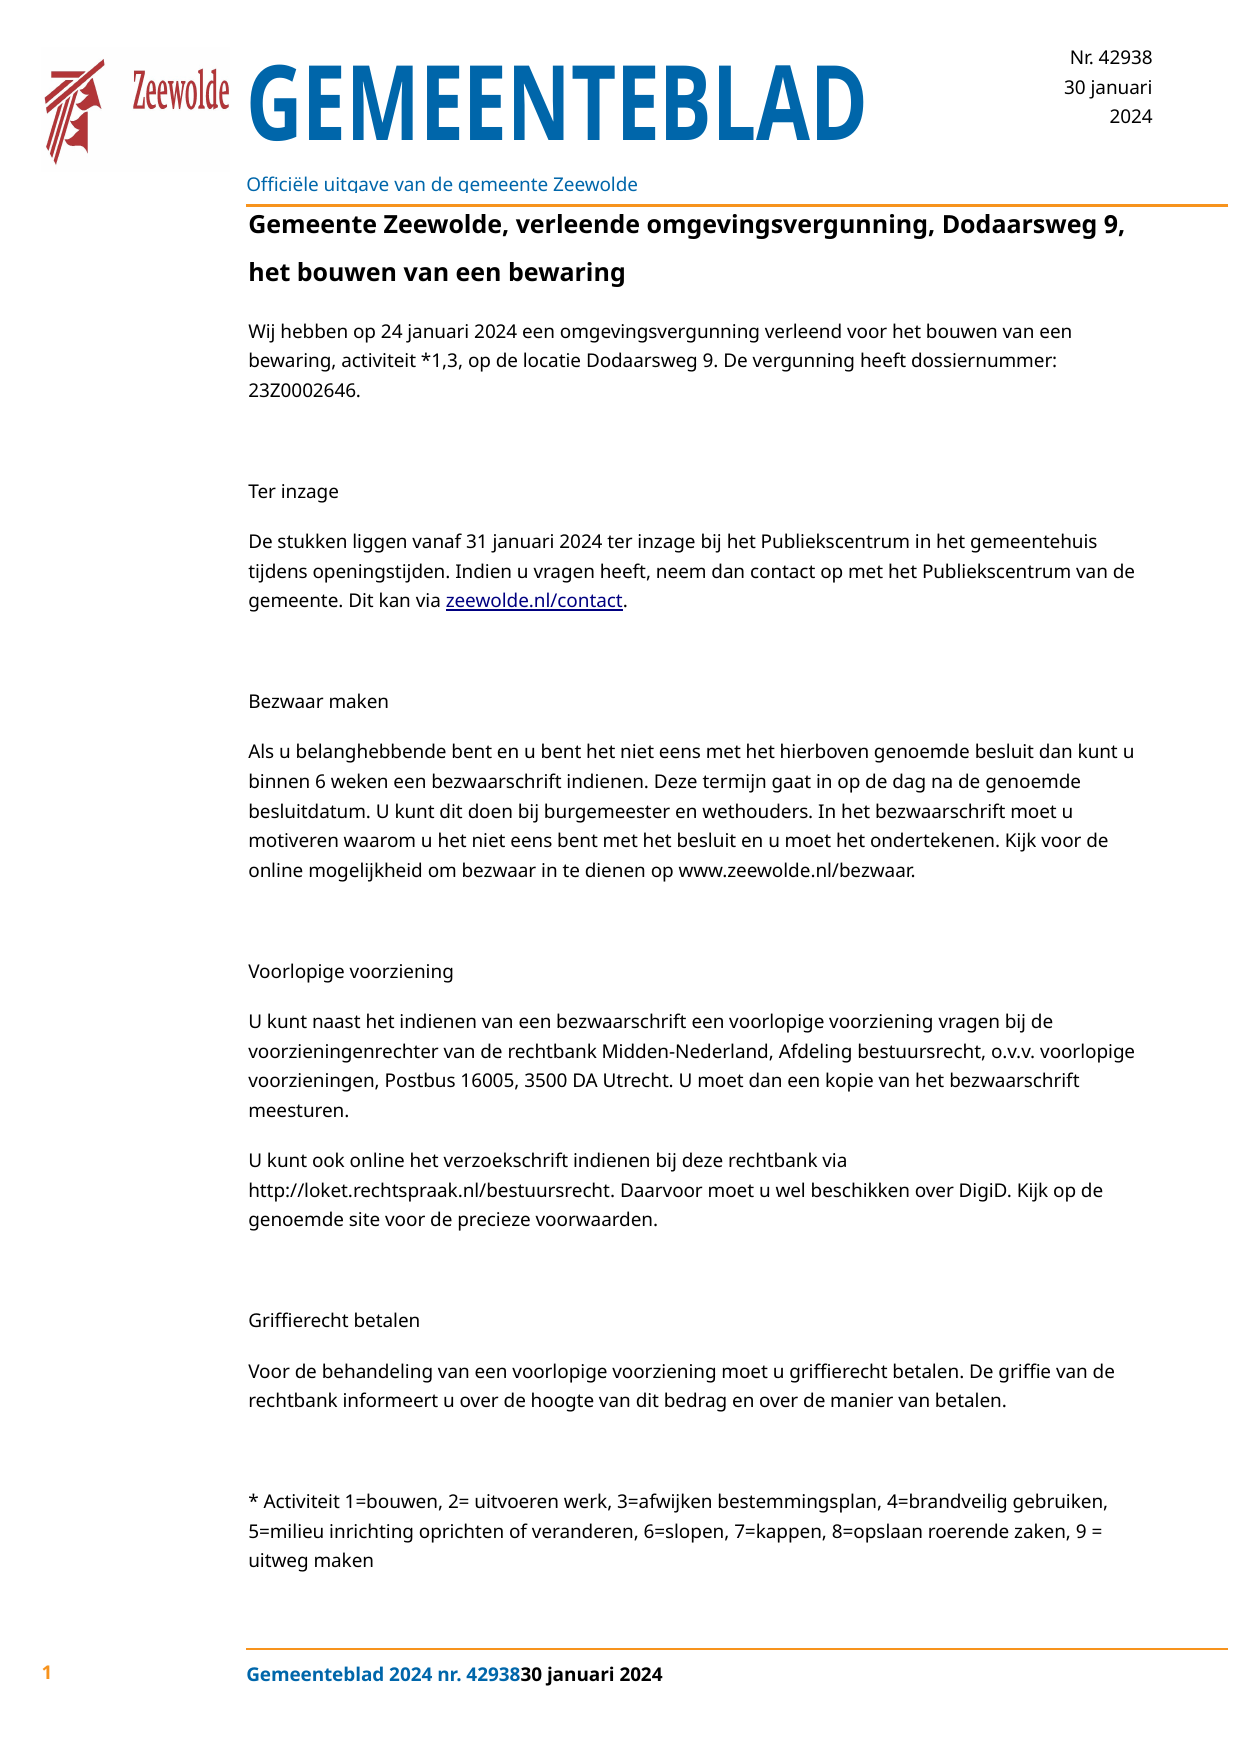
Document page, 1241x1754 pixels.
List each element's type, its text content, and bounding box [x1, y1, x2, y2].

text Voor de behandeling van een voorlopige voorziening moet u griffierecht betalen. De griffie van de rechtbank informeert u over de hoogte van dit bedrag en over de manier van betalen. [248, 1358, 1152, 1413]
text Wij hebben op 24 januari 2024 een omgevingsvergunning verleend voor het bouwen van een bewaring, activiteit *1,3, op de locatie Dodaarsweg 9. De vergunning heeft dossiernummer: 23Z0002646. [248, 318, 1152, 403]
text Als u belanghebbende bent en u bent het niet eens met het hierboven genoemde besluit dan kunt u binnen 6 weken een bezwaarschrift indienen. Deze termijn gaat in op de dag na de genoemde besluitdatum. U kunt dit doen bij burgemeester en wethouders. In het bezwaarschrift moet u motiveren waarom u het niet eens bent met het besluit en u moet het ondertekenen. Kijk voor de online mogelijkheid om bezwaar in te dienen op www.zeewolde.nl/bezwaar. [248, 739, 1152, 883]
text Griffierecht betalen [248, 1307, 1152, 1333]
text U kunt ook online het verzoekschrift indienen bij deze rechtbank via http://loket.rechtspraak.nl/bestuursrecht. Daarvoor moet u wel beschikken over DigiD. Kijk op de genoemde site voor de precieze voorwaarden. [248, 1147, 1152, 1232]
text Ter inzage [248, 478, 1152, 504]
text Bezwaar maken [248, 688, 1152, 714]
text * Activiteit 1=bouwen, 2= uitvoeren werk, 3=afwijken bestemmingsplan, 4=brandveilig gebruiken, 5=milieu inrichting oprichten of veranderen, 6=slopen, 7=kappen, 8=opslaan roerende zaken, 9 = uitweg maken [248, 1488, 1152, 1573]
picture [41, 47, 231, 172]
text De stukken liggen vanaf 31 januari 2024 ter inzage bij het Publiekscentrum in het gemeentehuis tijdens openingstijden. Indien u vragen heeft, neem dan contact op met het Publiekscentrum van de gemeente. Dit kan via zeewolde.nl/contact. [248, 528, 1152, 613]
text Voorlopige voorziening [248, 958, 1152, 984]
text U kunt naast het indienen van een bezwaarschrift een voorlopige voorziening vragen bij de voorzieningenrechter van de rechtbank Midden-Nederland, Afdeling bestuursrecht, o.v.v. voorlopige voorzieningen, Postbus 16005, 3500 DA Utrecht. U moet dan een kopie van het bezwaarschrift meesturen. [248, 1008, 1152, 1123]
text Gemeente Zeewolde, verleende omgevingsvergunning, Dodaarsweg 9, het bouwen van een bewaring [248, 207, 1152, 288]
